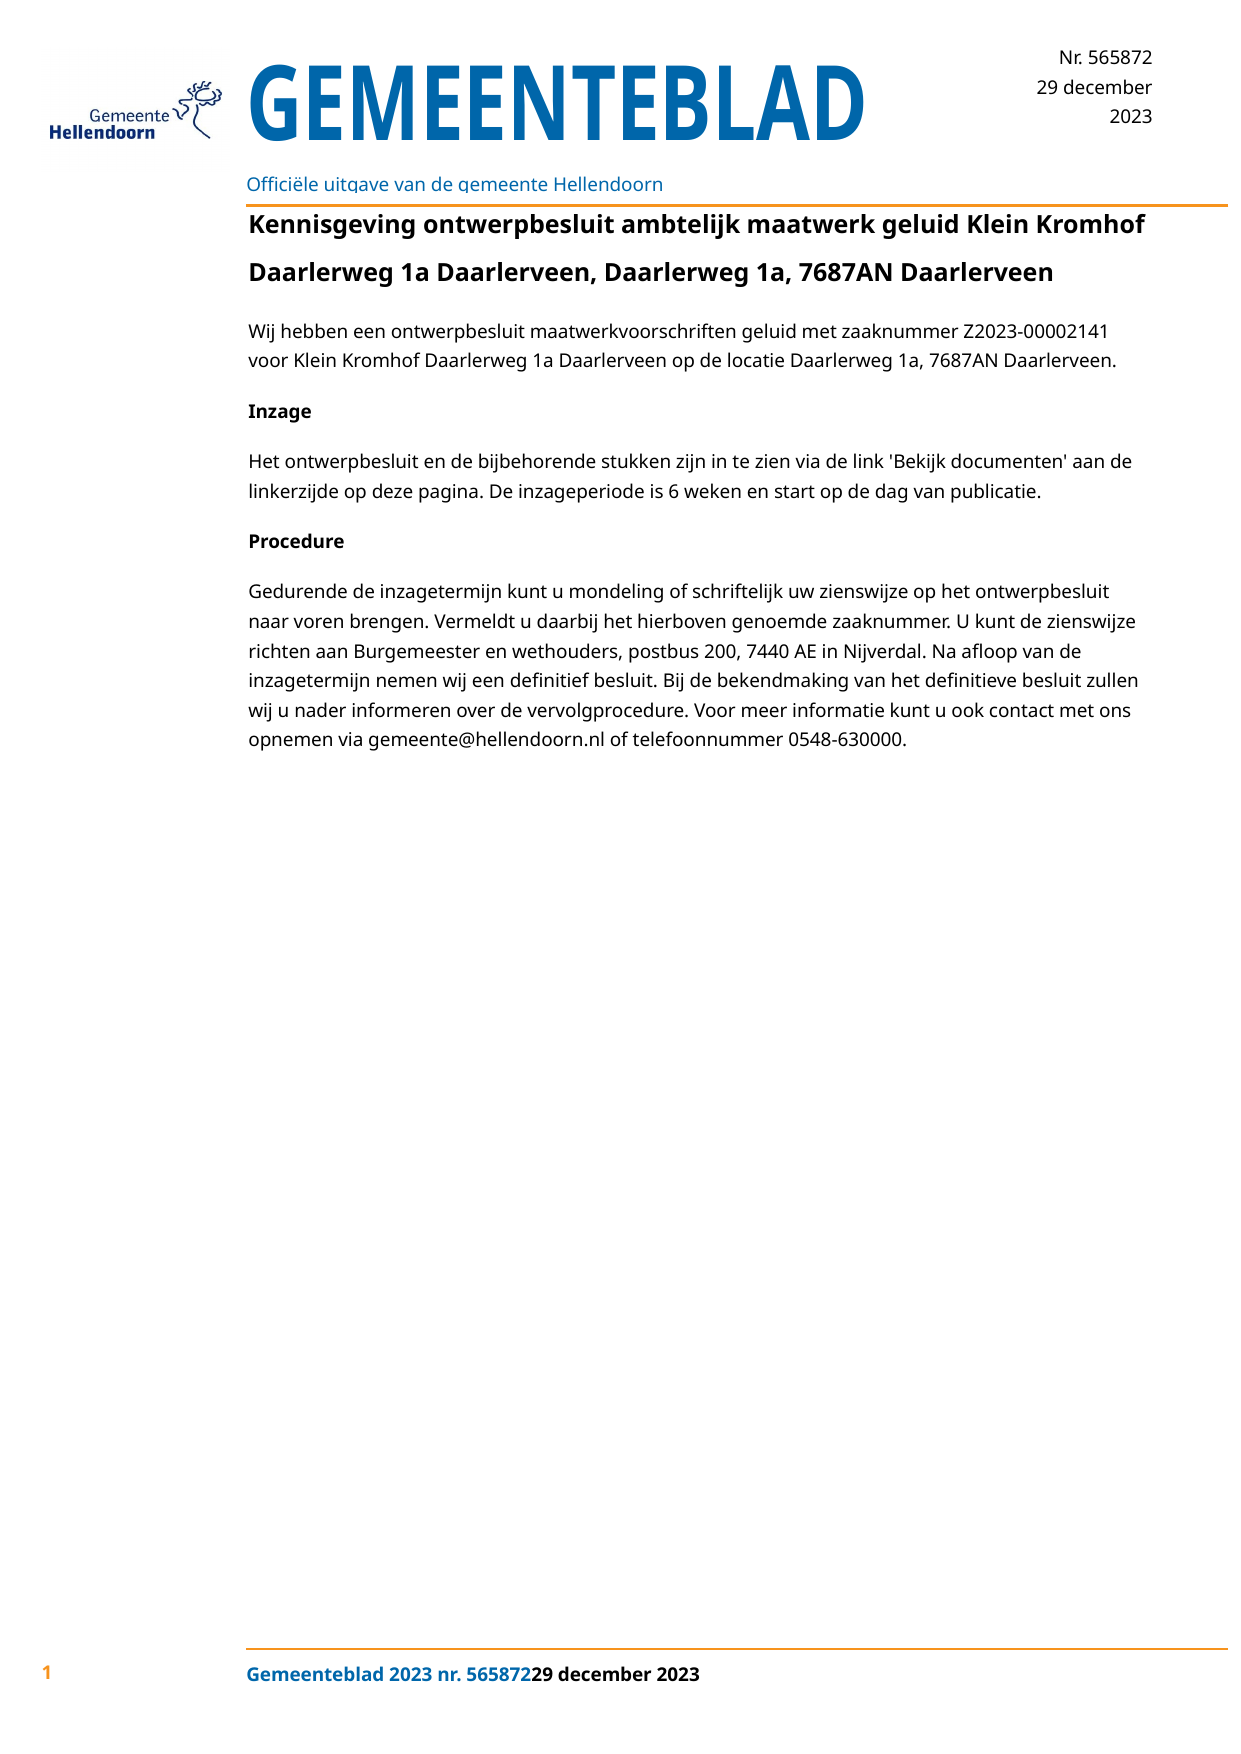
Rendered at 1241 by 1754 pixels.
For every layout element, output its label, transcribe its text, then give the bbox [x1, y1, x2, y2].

text Gedurende de inzagetermijn kunt u mondeling of schriftelijk uw zienswijze op het ontwerpbesluit naar voren brengen. Vermeldt u daarbij het hierboven genoemde zaaknummer. U kunt de zienswijze richten aan Burgemeester en wethouders, postbus 200, 7440 AE in Nijverdal. Na afloop van de inzagetermijn nemen wij een definitief besluit. Bij de bekendmaking van het definitieve besluit zullen wij u nader informeren over de vervolgprocedure. Voor meer informatie kunt u ook contact met ons opnemen via gemeente@hellendoorn.nl of telefoonnummer 0548-630000. [248, 579, 1152, 752]
text Procedure [248, 528, 1152, 554]
text Wij hebben een ontwerpbesluit maatwerkvoorschriften geluid met zaaknummer Z2023-00002141 voor Klein Kromhof Daarlerweg 1a Daarlerveen op de locatie Daarlerweg 1a, 7687AN Daarlerveen. [248, 318, 1152, 373]
text Inzage [248, 398, 1152, 424]
text Kennisgeving ontwerpbesluit ambtelijk maatwerk geluid Klein Kromhof Daarlerweg 1a Daarlerveen, Daarlerweg 1a, 7687AN Daarlerveen [248, 207, 1152, 288]
picture [41, 47, 231, 172]
text Het ontwerpbesluit en de bijbehorende stukken zijn in te zien via de link 'Bekijk documenten' aan de linkerzijde op deze pagina. De inzageperiode is 6 weken en start op de dag van publicatie. [248, 448, 1152, 504]
